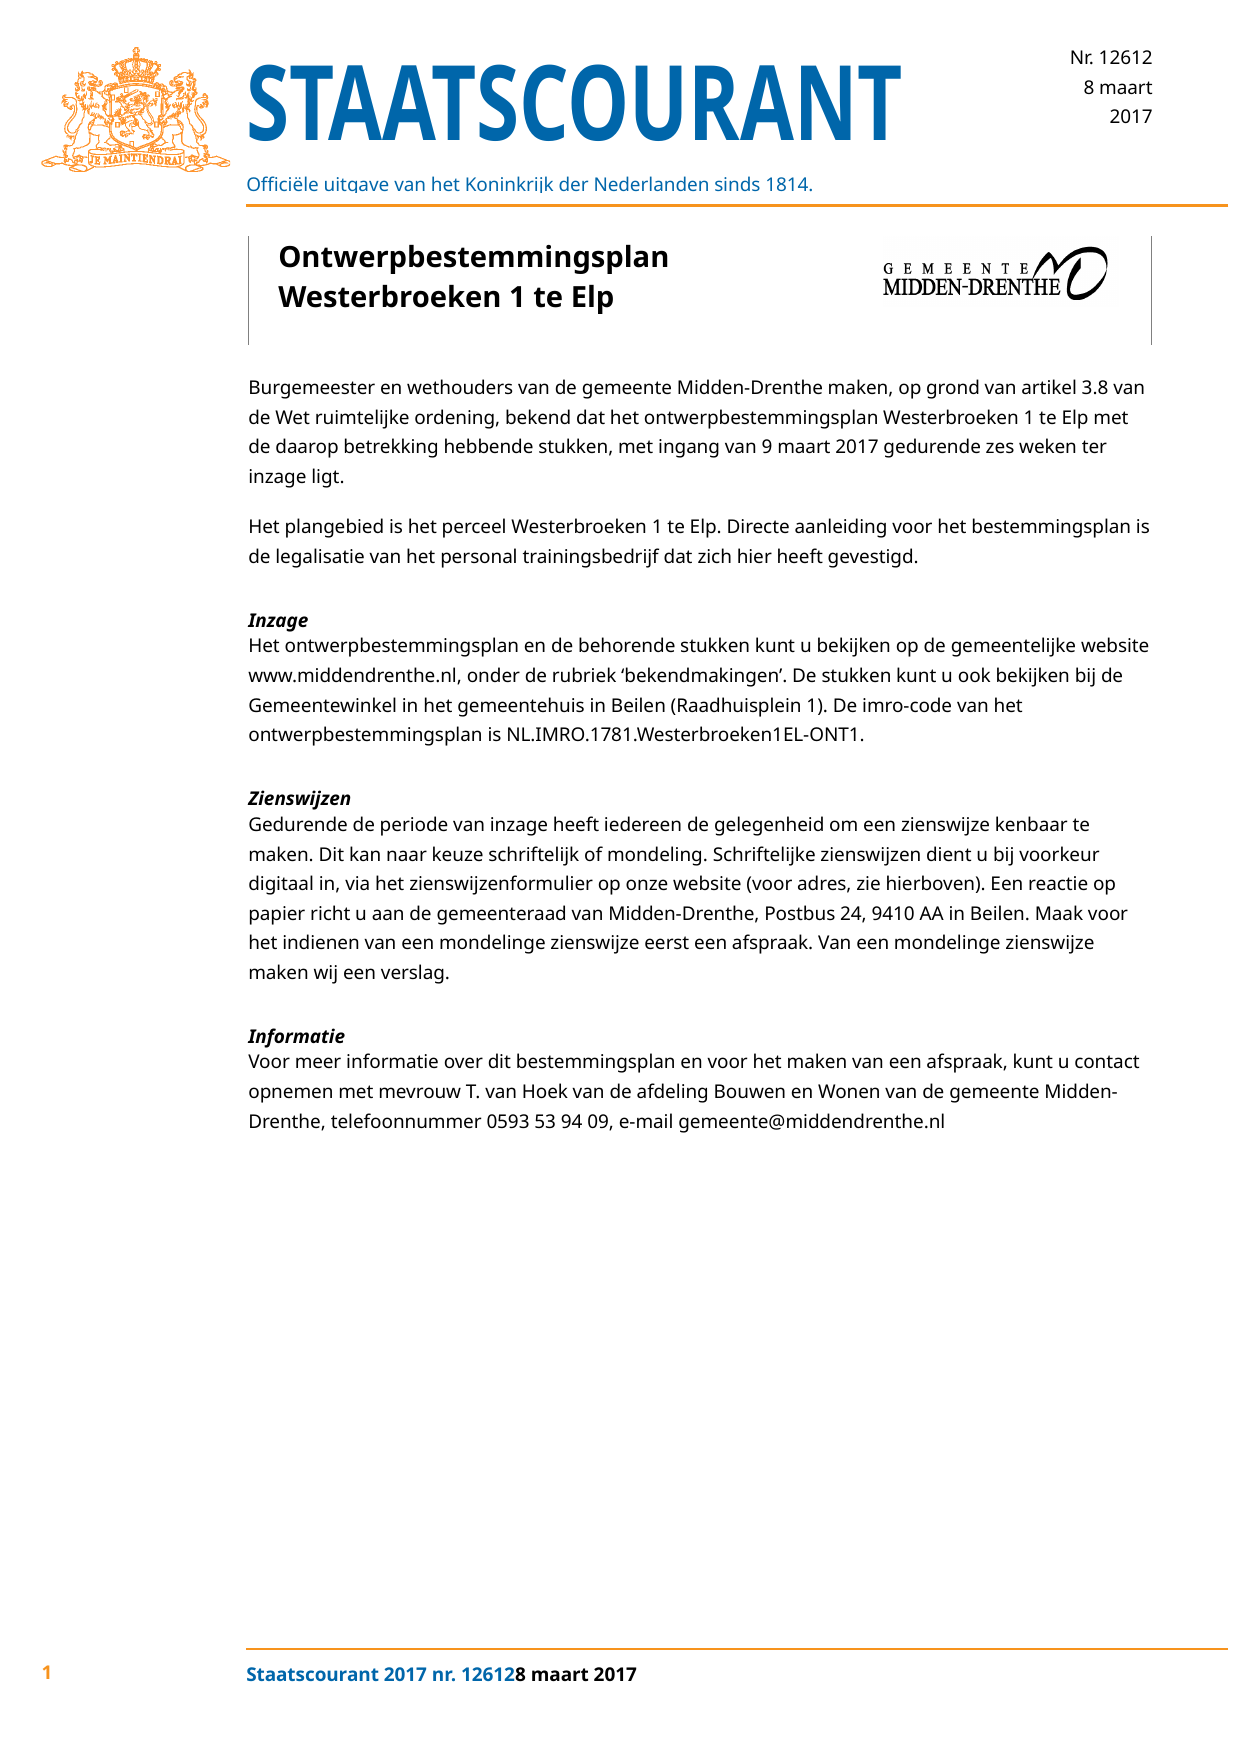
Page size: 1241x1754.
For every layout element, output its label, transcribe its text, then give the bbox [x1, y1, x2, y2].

text Zienswijzen [248, 785, 1152, 811]
table_header Ontwerpbestemmingsplan Westerbroeken 1 te Elp [249, 236, 850, 345]
text Informatie [248, 1023, 1152, 1049]
text Burgemeester en wethouders van de gemeente Midden-Drenthe maken, op grond van artikel 3.8 van de Wet ruimtelijke ordening, bekend dat het ontwerpbestemmingsplan Westerbroeken 1 te Elp met de daarop betrekking hebbende stukken, met ingang van 9 maart 2017 gedurende zes weken ter inzage ligt. [248, 374, 1152, 489]
text Het plangebied is het perceel Westerbroeken 1 te Elp. Directe aanleiding voor het bestemmingsplan is de legalisatie van het personal trainingsbedrijf dat zich hier heeft gevestigd. [248, 513, 1152, 569]
picture [41, 47, 231, 172]
picture [882, 236, 1119, 307]
text Inzage [248, 607, 1152, 633]
text Gedurende de periode van inzage heeft iedereen de gelegenheid om een zienswijze kenbaar te maken. Dit kan naar keuze schriftelijk of mondeling. Schriftelijke zienswijzen dient u bij voorkeur digitaal in, via het zienswijzenformulier op onze website (voor adres, zie hierboven). Een reactie op papier richt u aan de gemeenteraad van Midden-Drenthe, Postbus 24, 9410 AA in Beilen. Maak voor het indienen van een mondelinge zienswijze eerst een afspraak. Van een mondelinge zienswijze maken wij een verslag. [248, 811, 1152, 985]
text Het ontwerpbestemmingsplan en de behorende stukken kunt u bekijken op de gemeentelijke website www.middendrenthe.nl, onder de rubriek ‘bekendmakingen’. De stukken kunt u ook bekijken bij de Gemeentewinkel in het gemeentehuis in Beilen (Raadhuisplein 1). De imro-code van het ontwerpbestemmingsplan is NL.IMRO.1781.Westerbroeken1EL-ONT1. [248, 633, 1152, 747]
table_header [850, 236, 1151, 345]
text Voor meer informatie over dit bestemmingsplan en voor het maken van een afspraak, kunt u contact opnemen met mevrouw T. van Hoek van de afdeling Bouwen en Wonen van de gemeente Midden-Drenthe, telefoonnummer 0593 53 94 09, e-mail gemeente@middendrenthe.nl [248, 1049, 1152, 1134]
